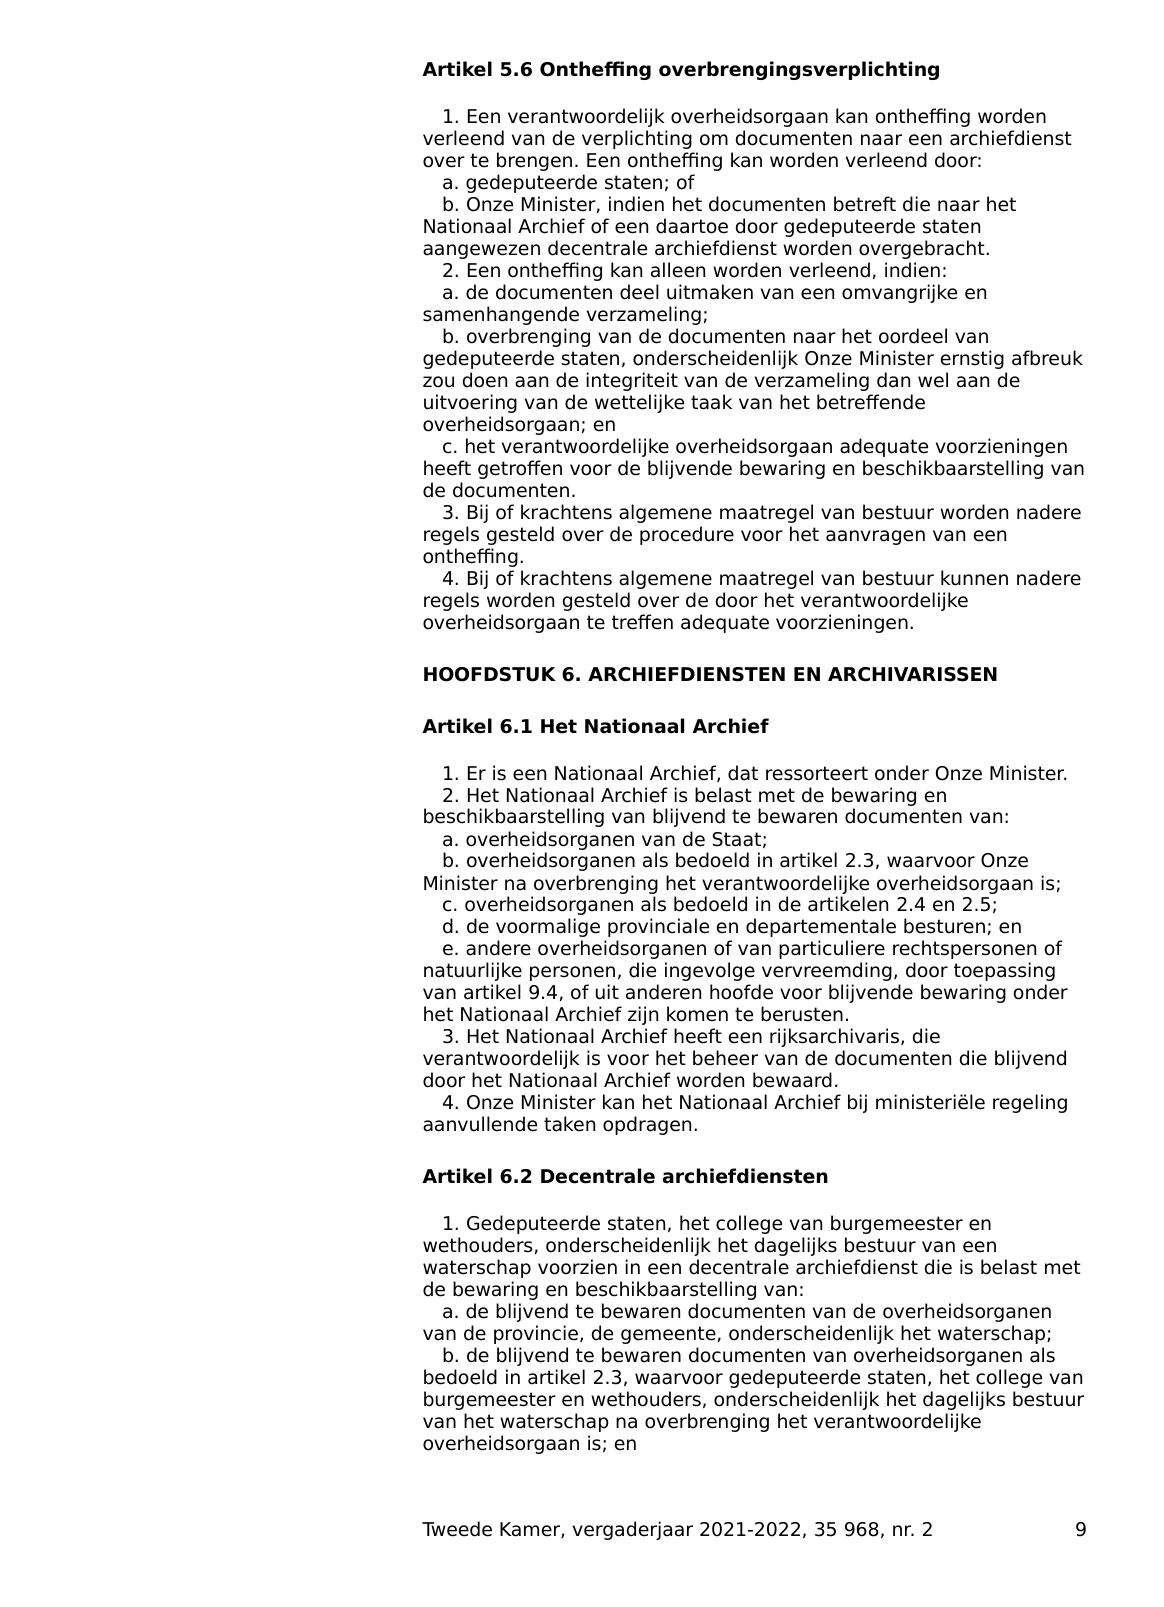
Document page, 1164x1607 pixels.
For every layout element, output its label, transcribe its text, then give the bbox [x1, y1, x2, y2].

text 2. Het Nationaal Archief is belast met de bewaring en beschikbaarstelling van blijvend te bewaren documenten van: [422, 784, 1087, 828]
text a. de blijvend te bewaren documenten van de overheidsorganen van de provincie, de gemeente, onderscheidenlijk het waterschap; [422, 1301, 1087, 1345]
text d. de voormalige provinciale en departementale besturen; en [422, 916, 1087, 938]
text b. Onze Minister, indien het documenten betreft die naar het Nationaal Archief of een daartoe door gedeputeerde staten aangewezen decentrale archiefdienst worden overgebracht. [422, 194, 1087, 260]
subtitle HOOFDSTUK 6. ARCHIEFDIENSTEN EN ARCHIVARISSEN [422, 663, 1087, 686]
text c. overheidsorganen als bedoeld in de artikelen 2.4 en 2.5; [422, 894, 1087, 916]
text 1. Een verantwoordelijk overheidsorgaan kan ontheffing worden verleend van de verplichting om documenten naar een archiefdienst over te brengen. Een ontheffing kan worden verleend door: [422, 106, 1087, 172]
text 4. Onze Minister kan het Nationaal Archief bij ministeriële regeling aanvullende taken opdragen. [422, 1092, 1087, 1136]
text 2. Een ontheffing kan alleen worden verleend, indien: [422, 260, 1087, 282]
text 1. Er is een Nationaal Archief, dat ressorteert onder Onze Minister. [422, 762, 1087, 784]
text a. overheidsorganen van de Staat; [422, 828, 1087, 850]
text e. andere overheidsorganen of van particuliere rechtspersonen of natuurlijke personen, die ingevolge vervreemding, door toepassing van artikel 9.4, of uit anderen hoofde voor blijvende bewaring onder het Nationaal Archief zijn komen te berusten. [422, 938, 1087, 1026]
text a. de documenten deel uitmaken van een omvangrijke en samenhangende verzameling; [422, 282, 1087, 326]
text b. de blijvend te bewaren documenten van overheidsorganen als bedoeld in artikel 2.3, waarvoor gedeputeerde staten, het college van burgemeester en wethouders, onderscheidenlijk het dagelijks bestuur van het waterschap na overbrenging het verantwoordelijke overheidsorgaan is; en [422, 1345, 1087, 1455]
text 3. Bij of krachtens algemene maatregel van bestuur worden nadere regels gesteld over de procedure voor het aanvragen van een ontheffing. [422, 502, 1087, 568]
subtitle Artikel 6.2 Decentrale archiefdiensten [422, 1166, 1087, 1188]
subtitle Artikel 6.1 Het Nationaal Archief [422, 716, 1087, 737]
text c. het verantwoordelijke overheidsorgaan adequate voorzieningen heeft getroffen voor de blijvende bewaring en beschikbaarstelling van de documenten. [422, 436, 1087, 502]
text b. overheidsorganen als bedoeld in artikel 2.3, waarvoor Onze Minister na overbrenging het verantwoordelijke overheidsorgaan is; [422, 850, 1087, 894]
text a. gedeputeerde staten; of [422, 172, 1087, 194]
text 4. Bij of krachtens algemene maatregel van bestuur kunnen nadere regels worden gesteld over de door het verantwoordelijke overheidsorgaan te treffen adequate voorzieningen. [422, 568, 1087, 633]
text 1. Gedeputeerde staten, het college van burgemeester en wethouders, onderscheidenlijk het dagelijks bestuur van een waterschap voorzien in een decentrale archiefdienst die is belast met de bewaring en beschikbaarstelling van: [422, 1213, 1087, 1301]
subtitle Artikel 5.6 Ontheffing overbrengingsverplichting [422, 59, 1087, 81]
text 3. Het Nationaal Archief heeft een rijksarchivaris, die verantwoordelijk is voor het beheer van de documenten die blijvend door het Nationaal Archief worden bewaard. [422, 1026, 1087, 1092]
text b. overbrenging van de documenten naar het oordeel van gedeputeerde staten, onderscheidenlijk Onze Minister ernstig afbreuk zou doen aan de integriteit van de verzameling dan wel aan de uitvoering van de wettelijke taak van het betreffende overheidsorgaan; en [422, 326, 1087, 436]
